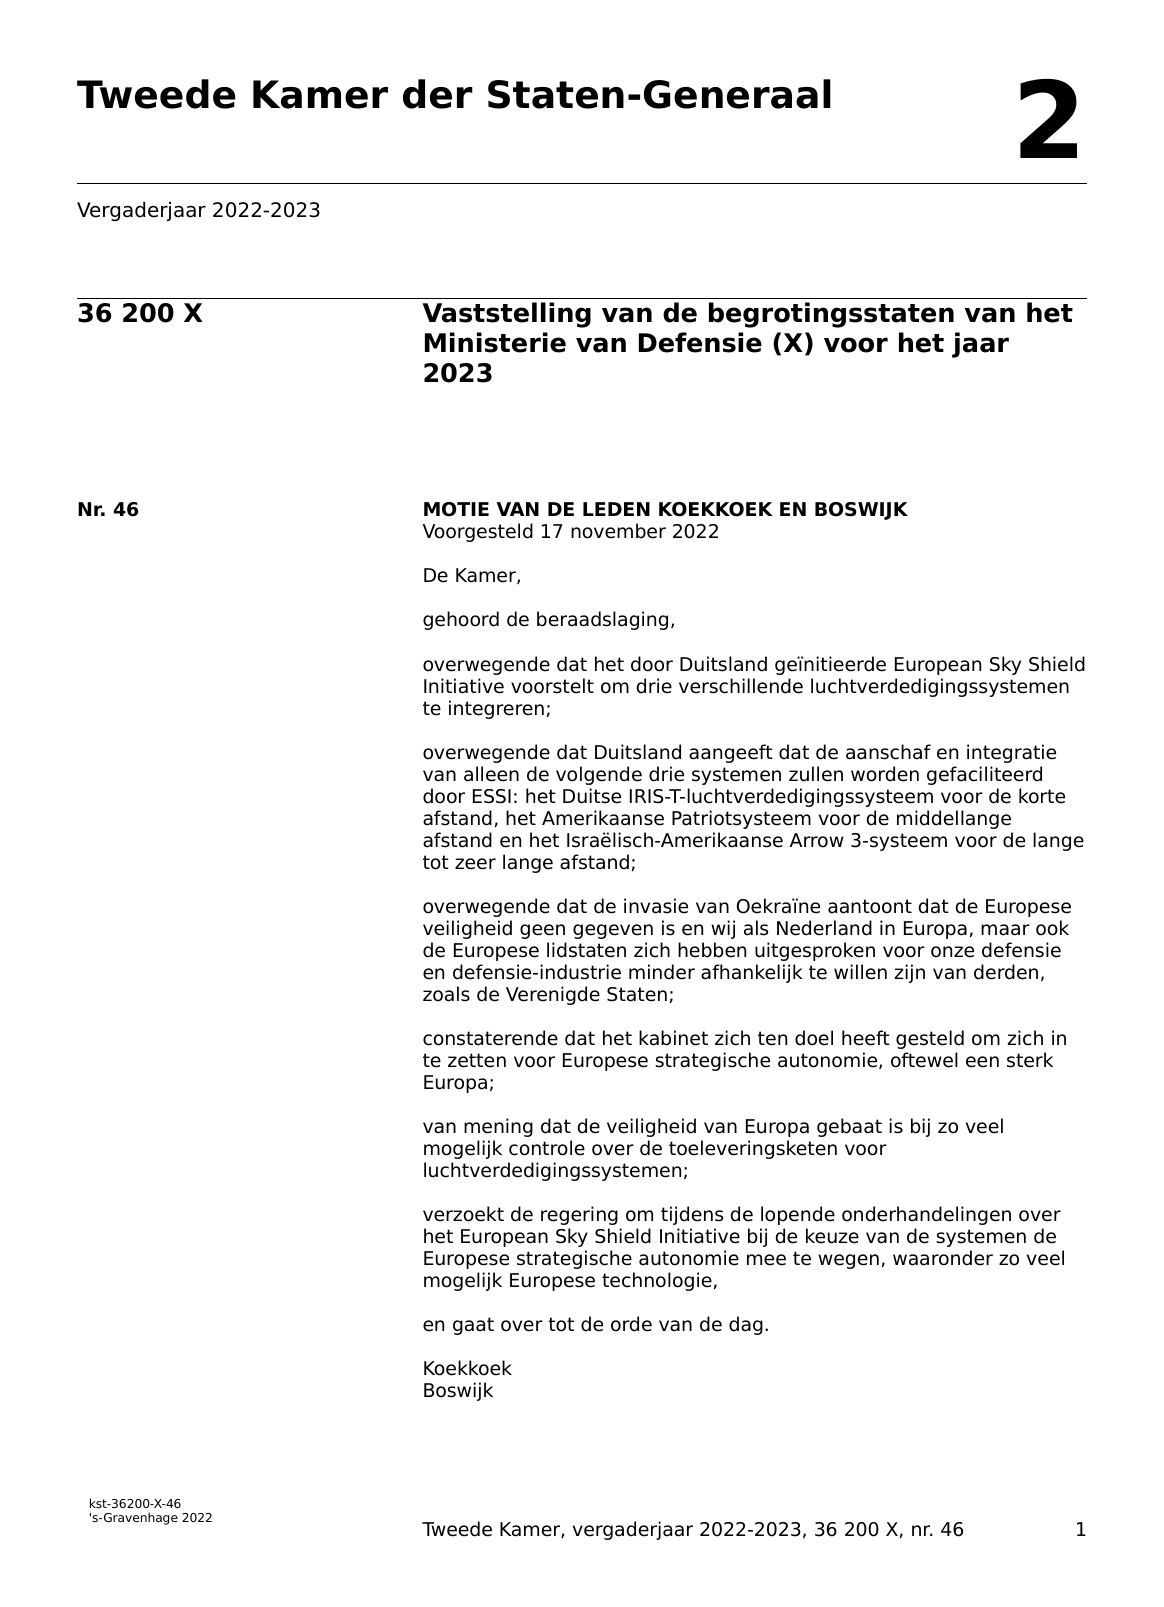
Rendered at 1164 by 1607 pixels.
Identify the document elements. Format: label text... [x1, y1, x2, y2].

subtitle Nr. 46 MOTIE VAN DE LEDEN KOEKKOEK EN BOSWIJK [77, 499, 1087, 521]
text De Kamer, [422, 565, 1087, 587]
table_header 2 [886, 59, 1087, 183]
text Koekkoek [422, 1358, 1087, 1380]
text van mening dat de veiligheid van Europa gebaat is bij zo veel mogelijk controle over de toeleveringsketen voor luchtverdedigingssystemen; [422, 1116, 1087, 1182]
subtitle 36 200 X Vaststelling van de begrotingsstaten van het Ministerie van Defensie (X) voor het jaar 2023 [77, 299, 1087, 388]
text en gaat over tot de orde van de dag. [422, 1314, 1087, 1336]
text 's-Gravenhage 2022 [88, 1511, 323, 1525]
text overwegende dat de invasie van Oekraïne aantoont dat de Europese veiligheid geen gegeven is en wij als Nederland in Europa, maar ook de Europese lidstaten zich hebben uitgesproken voor onze defensie en defensie-industrie minder afhankelijk te willen zijn van derden, zoals de Verenigde Staten; [422, 896, 1087, 1006]
text gehoord de beraadslaging, [422, 609, 1087, 631]
text overwegende dat Duitsland aangeeft dat de aanschaf en integratie van alleen de volgende drie systemen zullen worden gefaciliteerd door ESSI: het Duitse IRIS-T-luchtverdedigingssysteem voor de korte afstand, het Amerikaanse Patriotsysteem voor de middellange afstand en het Israëlisch-Amerikaanse Arrow 3-systeem voor de lange tot zeer lange afstand; [422, 742, 1087, 873]
text constaterende dat het kabinet zich ten doel heeft gesteld om zich in te zetten voor Europese strategische autonomie, oftewel een sterk Europa; [422, 1028, 1087, 1094]
text Voorgesteld 17 november 2022 [422, 521, 1087, 543]
text kst-36200-X-46 [88, 1497, 323, 1511]
text overwegende dat het door Duitsland geïnitieerde European Sky Shield Initiative voorstelt om drie verschillende luchtverdedigingssystemen te integreren; [422, 653, 1087, 719]
text verzoekt de regering om tijdens de lopende onderhandelingen over het European Sky Shield Initiative bij de keuze van de systemen de Europese strategische autonomie mee te wegen, waaronder zo veel mogelijk Europese technologie, [422, 1204, 1087, 1292]
table_cell Vergaderjaar 2022-2023 [77, 184, 1087, 298]
text Boswijk [422, 1380, 1087, 1402]
table_header Tweede Kamer der Staten-Generaal [77, 59, 886, 183]
